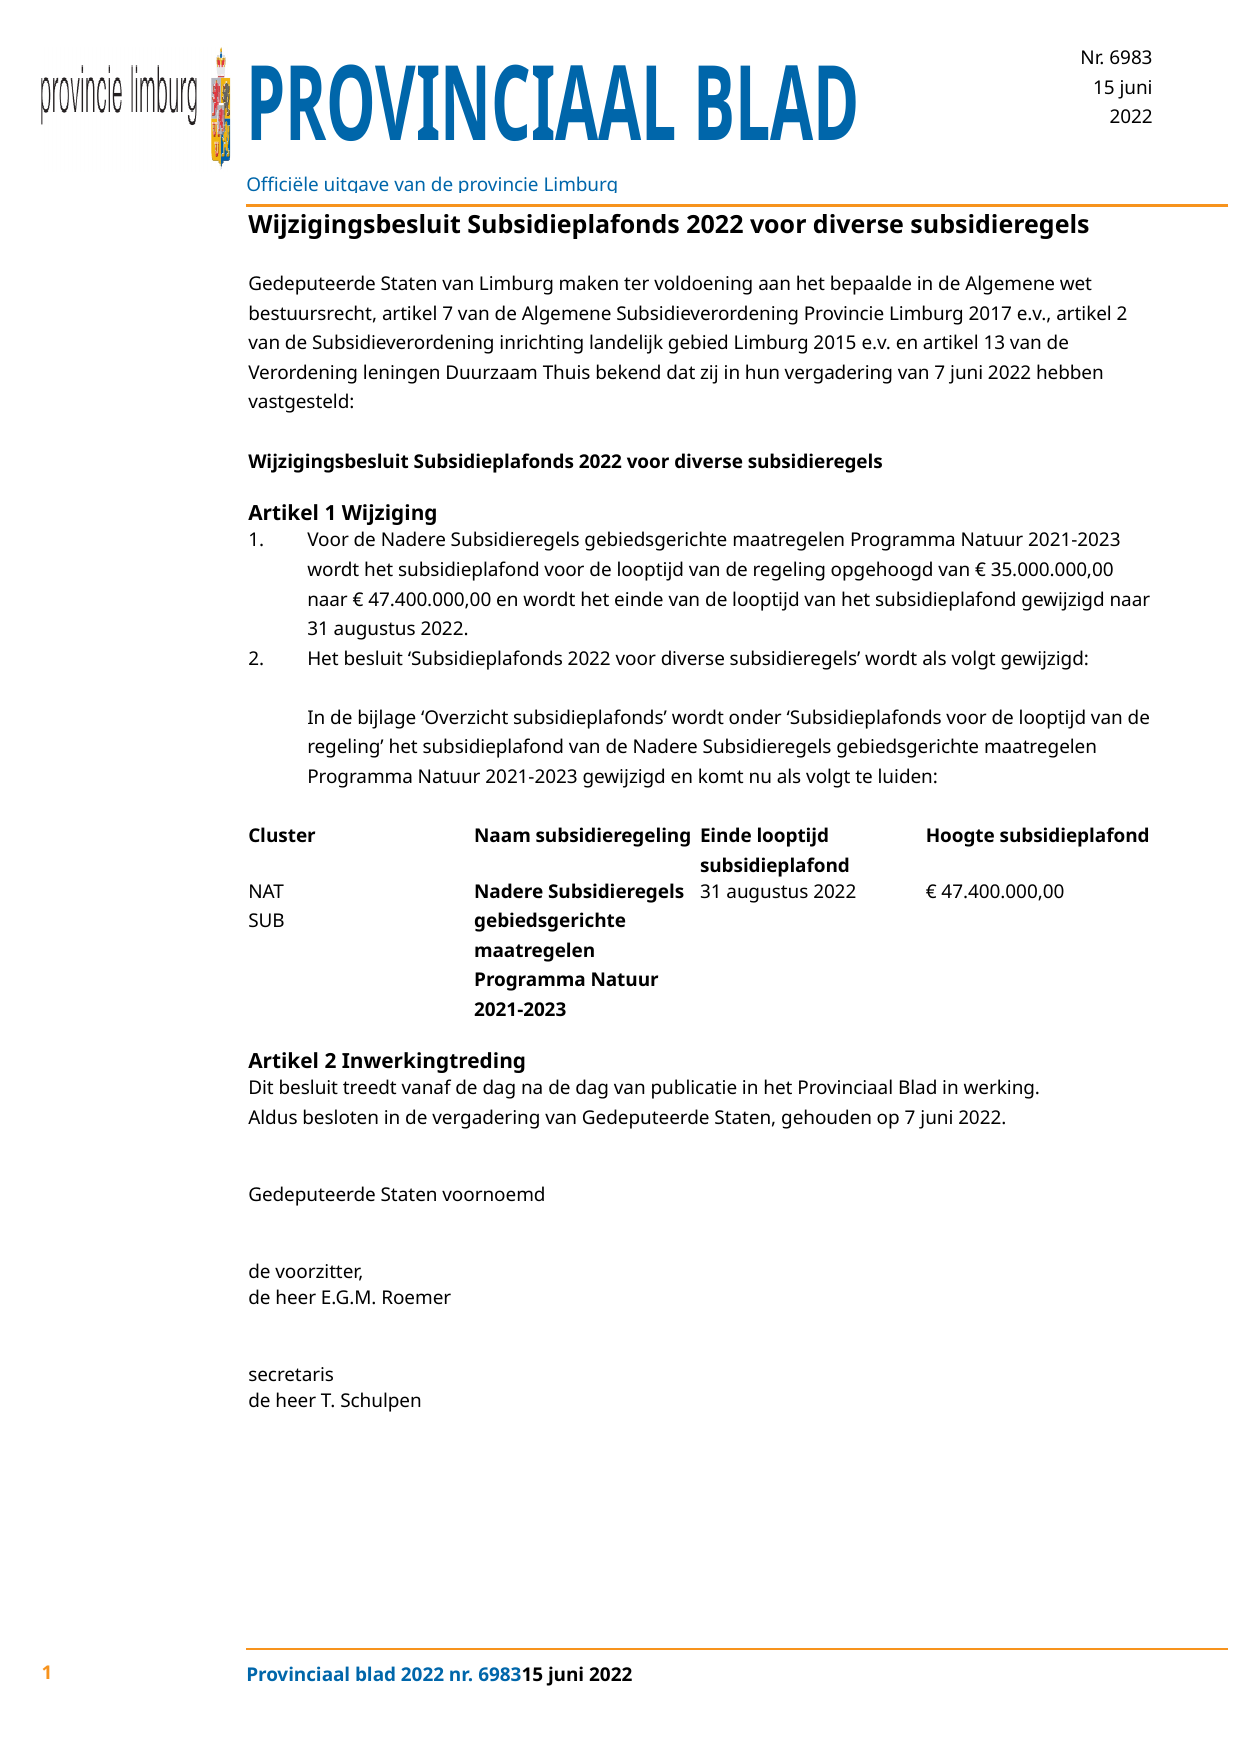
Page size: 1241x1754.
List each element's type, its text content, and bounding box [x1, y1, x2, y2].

text de voorzitter, [248, 1258, 1152, 1284]
text Gedeputeerde Staten van Limburg maken ter voldoening aan het bepaalde in de Algemene wet bestuursrecht, artikel 7 van de Algemene Subsidieverordening Provincie Limburg 2017 e.v., artikel 2 van de Subsidieverordening inrichting landelijk gebied Limburg 2015 e.v. en artikel 13 van de Verordening leningen Duurzaam Thuis bekend dat zij in hun vergadering van 7 juni 2022 hebben vastgesteld: [248, 270, 1152, 414]
picture [41, 47, 231, 172]
text secretaris [248, 1361, 1152, 1387]
table_cell € 47.400.000,00 [926, 878, 1152, 1022]
table_cell 31 augustus 2022 [700, 878, 926, 1022]
table_cell Nadere Subsidieregels gebiedsgerichte maatregelen Programma Natuur 2021-2023 [474, 878, 700, 1022]
text Wijzigingsbesluit Subsidieplafonds 2022 voor diverse subsidieregels [248, 448, 1152, 473]
list In de bijlage ‘Overzicht subsidieplafonds’ wordt onder ‘Subsidieplafonds voor de looptijd van de regeling’ het subsidieplafond van de Nadere Subsidieregels gebiedsgerichte maatregelen Programma Natuur 2021-2023 gewijzigd en komt nu als volgt te luiden: [248, 704, 1152, 789]
table_header Hoogte subsidieplafond [926, 823, 1152, 878]
list Voor de Nadere Subsidieregels gebiedsgerichte maatregelen Programma Natuur 2021-2023 wordt het subsidieplafond voor de looptijd van de regeling opgehoogd van € 35.000.000,00 naar € 47.400.000,00 en wordt het einde van de looptijd van het subsidieplafond gewijzigd naar 31 augustus 2022. [248, 527, 1152, 641]
text Gedeputeerde Staten voornoemd [248, 1181, 1152, 1207]
text Dit besluit treedt vanaf de dag na de dag van publicatie in het Provinciaal Blad in werking. [248, 1074, 1152, 1100]
table_header Naam subsidieregeling [474, 823, 700, 878]
text de heer T. Schulpen [248, 1387, 1152, 1413]
text Aldus besloten in de vergadering van Gedeputeerde Staten, gehouden op 7 juni 2022. [248, 1104, 1152, 1130]
table_cell NAT SUB [248, 878, 474, 1022]
text de heer E.G.M. Roemer [248, 1284, 1152, 1310]
text Artikel 1 Wijziging [248, 498, 1152, 527]
text Artikel 2 Inwerkingtreding [248, 1046, 1152, 1074]
text Wijzigingsbesluit Subsidieplafonds 2022 voor diverse subsidieregels [248, 207, 1152, 241]
list Het besluit ‘Subsidieplafonds 2022 voor diverse subsidieregels’ wordt als volgt gewijzigd: [248, 645, 1152, 671]
table_header Einde looptijd subsidieplafond [700, 823, 926, 878]
table_header Cluster [248, 823, 474, 878]
